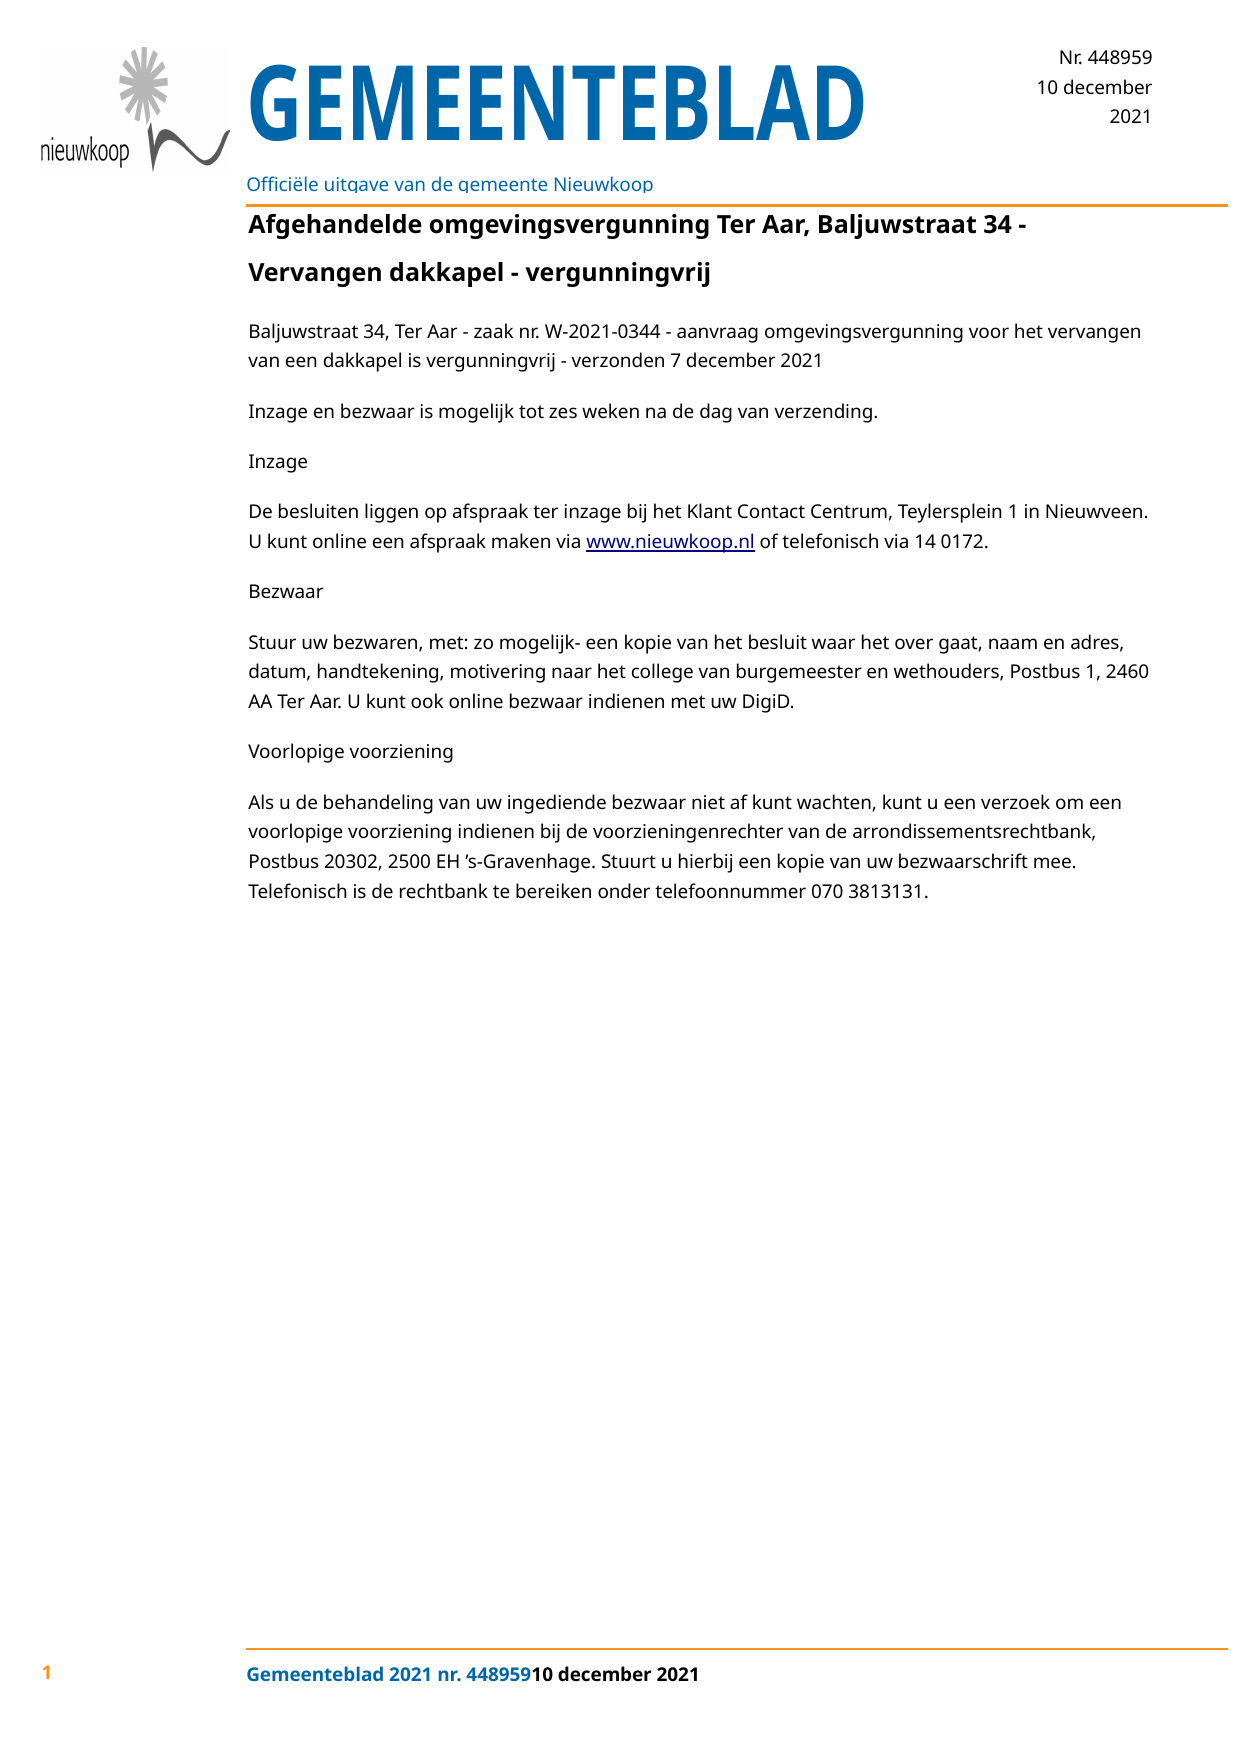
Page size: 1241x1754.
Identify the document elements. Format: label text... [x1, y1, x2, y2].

text Stuur uw bezwaren, met: zo mogelijk- een kopie van het besluit waar het over gaat, naam en adres, datum, handtekening, motivering naar het college van burgemeester en wethouders, Postbus 1, 2460 AA Ter Aar. U kunt ook online bezwaar indienen met uw DigiD. [248, 629, 1152, 714]
text Inzage [248, 448, 1152, 474]
text Inzage en bezwaar is mogelijk tot zes weken na de dag van verzending. [248, 398, 1152, 424]
text Als u de behandeling van uw ingediende bezwaar niet af kunt wachten, kunt u een verzoek om een voorlopige voorziening indienen bij de voorzieningenrechter van de arrondissementsrechtbank, Postbus 20302, 2500 EH ’s-Gravenhage. Stuurt u hierbij een kopie van uw bezwaarschrift mee. Telefonisch is de rechtbank te bereiken onder telefoonnummer 070 3813131. [248, 789, 1152, 904]
picture [41, 47, 231, 172]
text Baljuwstraat 34, Ter Aar - zaak nr. W-2021-0344 - aanvraag omgevingsvergunning voor het vervangen van een dakkapel is vergunningvrij - verzonden 7 december 2021 [248, 318, 1152, 373]
text Voorlopige voorziening [248, 739, 1152, 764]
text Bezwaar [248, 579, 1152, 604]
text Afgehandelde omgevingsvergunning Ter Aar, Baljuwstraat 34 - Vervangen dakkapel - vergunningvrij [248, 207, 1152, 288]
text De besluiten liggen op afspraak ter inzage bij het Klant Contact Centrum, Teylersplein 1 in Nieuwveen. U kunt online een afspraak maken via www.nieuwkoop.nl of telefonisch via 14 0172. [248, 499, 1152, 554]
